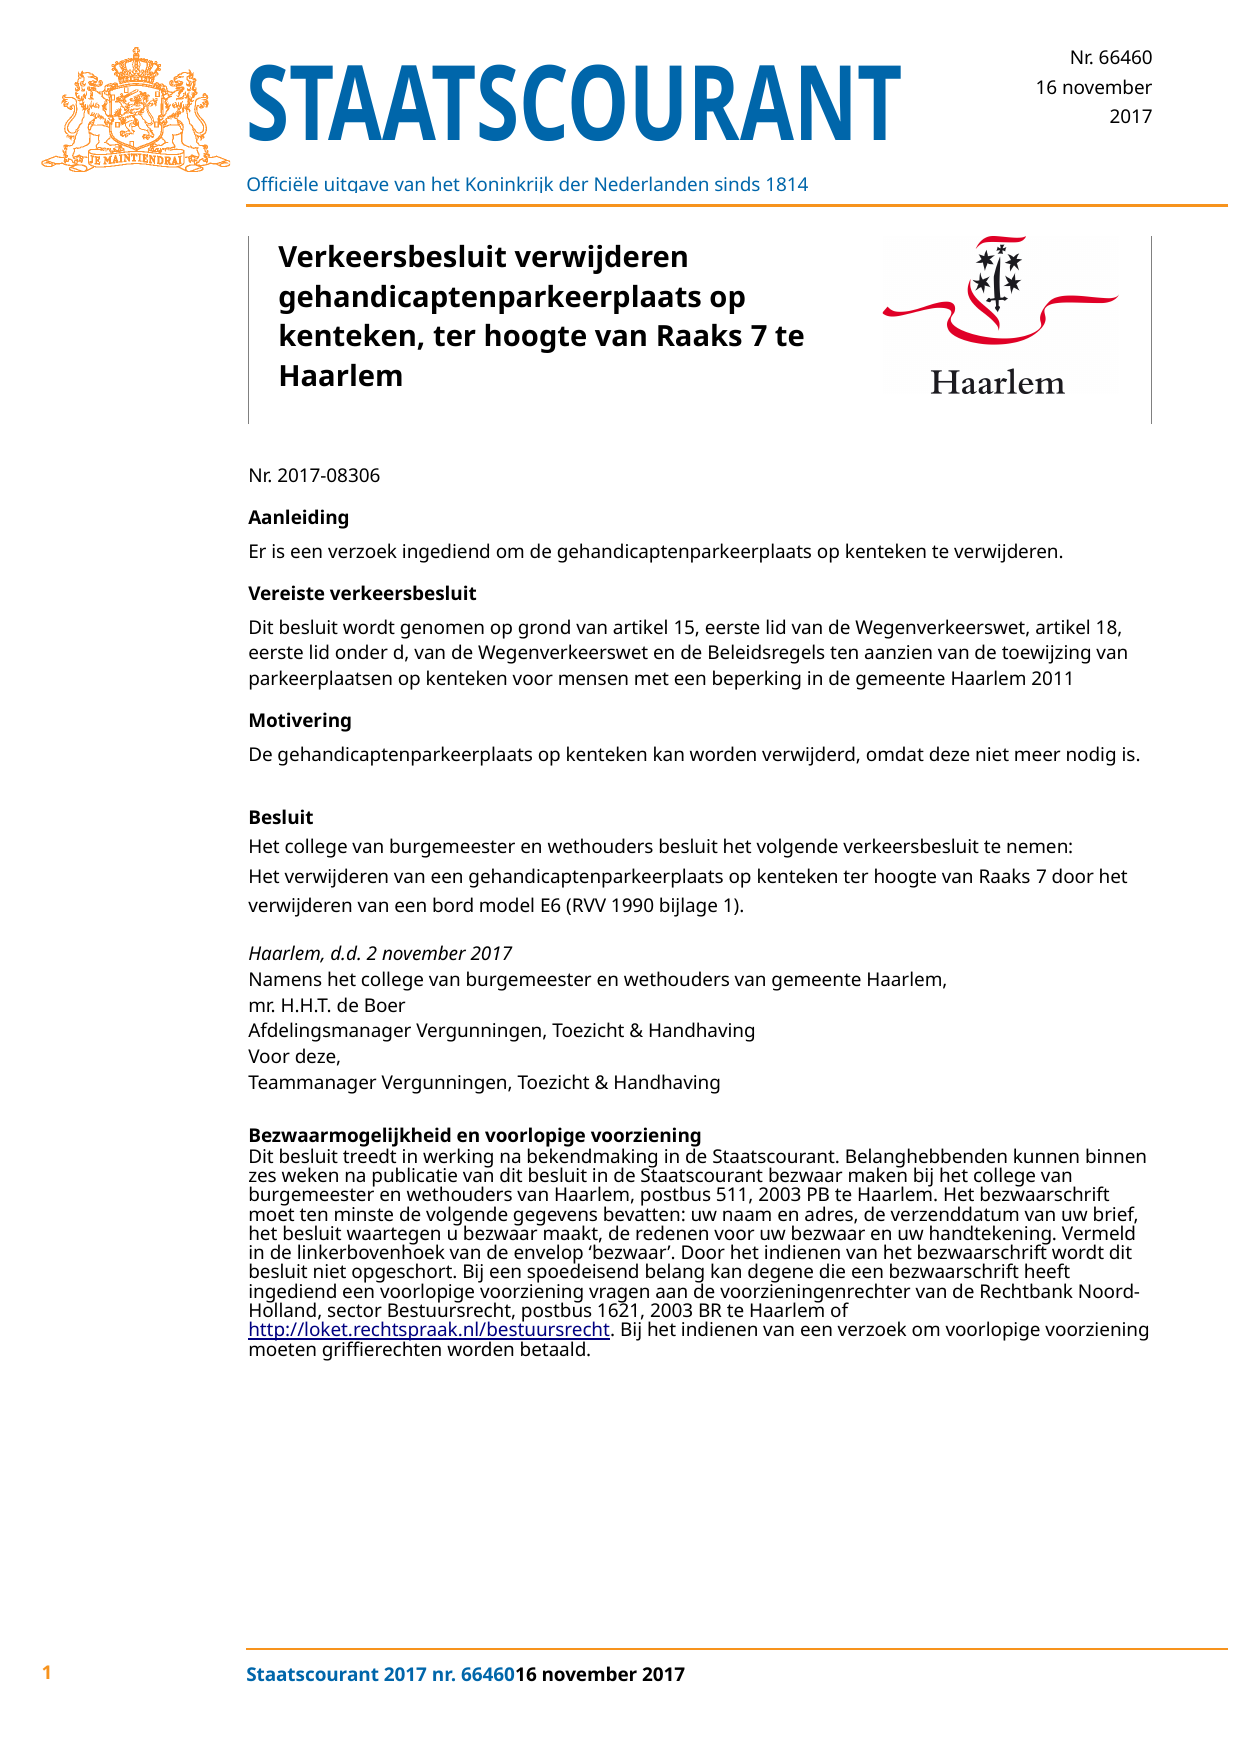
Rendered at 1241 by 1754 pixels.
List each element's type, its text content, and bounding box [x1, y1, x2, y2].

picture [882, 236, 1119, 394]
text Aanleiding [248, 504, 1152, 529]
text Besluit [248, 804, 1152, 830]
text Teammanager Vergunningen, Toezicht & Handhaving [248, 1069, 1152, 1095]
text mr. H.H.T. de Boer [248, 992, 1152, 1018]
picture [41, 47, 231, 172]
text Nr. 2017-08306 [248, 462, 1152, 488]
text Dit besluit wordt genomen op grond van artikel 15, eerste lid van de Wegenverkeerswet, artikel 18, eerste lid onder d, van de Wegenverkeerswet en de Beleidsregels ten aanzien van de toewijzing van parkeerplaatsen op kenteken voor mensen met een beperking in de gemeente Haarlem 2011 [248, 614, 1152, 691]
text Afdelingsmanager Vergunningen, Toezicht & Handhaving [248, 1018, 1152, 1043]
table_header [850, 236, 1151, 424]
text Motivering [248, 707, 1152, 733]
text Haarlem, d.d. 2 november 2017 [248, 941, 1152, 966]
text Bezwaarmogelijkheid en voorlopige voorziening [248, 1122, 1152, 1148]
text Vereiste verkeersbesluit [248, 580, 1152, 606]
text Voor deze, [248, 1043, 1152, 1069]
text De gehandicaptenparkeerplaats op kenteken kan worden verwijderd, omdat deze niet meer nodig is. [248, 741, 1152, 767]
text Namens het college van burgemeester en wethouders van gemeente Haarlem, [248, 966, 1152, 992]
text Er is een verzoek ingediend om de gehandicaptenparkeerplaats op kenteken te verwijderen. [248, 538, 1152, 564]
text Het college van burgemeester en wethouders besluit het volgende verkeersbesluit te nemen: [248, 833, 1152, 859]
table_header Verkeersbesluit verwijderen gehandicaptenparkeerplaats op kenteken, ter hoogte van Raaks 7 te Haarlem [249, 236, 850, 424]
text Dit besluit treedt in werking na bekendmaking in de Staatscourant. Belanghebbenden kunnen binnen zes weken na publicatie van dit besluit in de Staatscourant bezwaar maken bij het college van burgemeester en wethouders van Haarlem, postbus 511, 2003 PB te Haarlem. Het bezwaarschrift moet ten minste de volgende gegevens bevatten: uw naam en adres, de verzenddatum van uw brief, het besluit waartegen u bezwaar maakt, de redenen voor uw bezwaar en uw handtekening. Vermeld in de linkerbovenhoek van de envelop ‘bezwaar’. Door het indienen van het bezwaarschrift wordt dit besluit niet opgeschort. Bij een spoedeisend belang kan degene die een bezwaarschrift heeft ingediend een voorlopige voorziening vragen aan de voorzieningenrechter van de Rechtbank Noord-Holland, sector Bestuursrecht, postbus 1621, 2003 BR te Haarlem of http://loket.rechtspraak.nl/bestuursrecht. Bij het indienen van een verzoek om voorlopige voorziening moeten griffierechten worden betaald. [248, 1148, 1152, 1360]
text Het verwijderen van een gehandicaptenparkeerplaats op kenteken ter hoogte van Raaks 7 door het verwijderen van een bord model E6 (RVV 1990 bijlage 1). [248, 863, 1152, 918]
